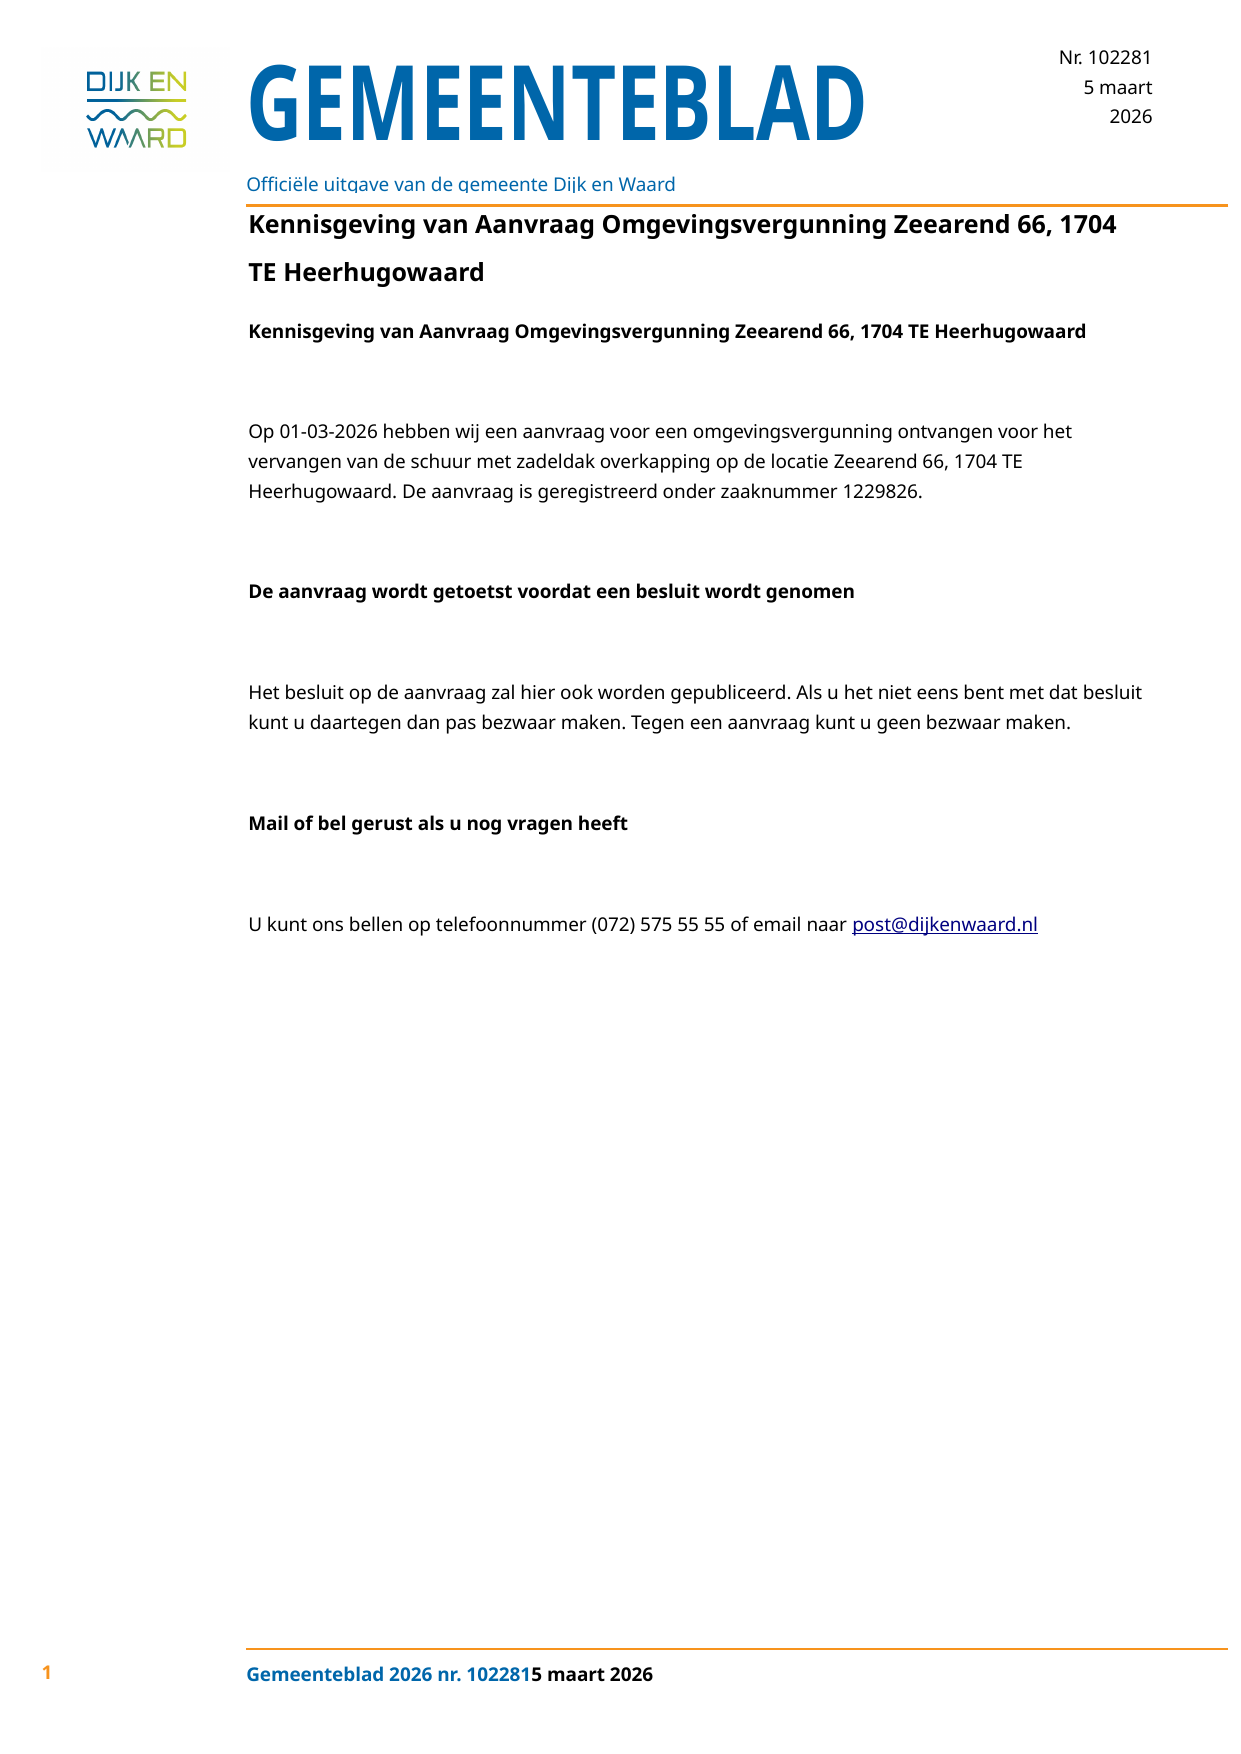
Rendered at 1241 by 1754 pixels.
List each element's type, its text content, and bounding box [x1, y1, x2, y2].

text Kennisgeving van Aanvraag Omgevingsvergunning Zeearend 66, 1704 TE Heerhugowaard [248, 207, 1152, 288]
picture [41, 47, 231, 172]
text Het besluit op de aanvraag zal hier ook worden gepubliceerd. Als u het niet eens bent met dat besluit kunt u daartegen dan pas bezwaar maken. Tegen een aanvraag kunt u geen bezwaar maken. [248, 679, 1152, 735]
text U kunt ons bellen op telefoonnummer (072) 575 55 55 of email naar post@dijkenwaard.nl [248, 911, 1152, 937]
text De aanvraag wordt getoetst voordat een besluit wordt genomen [248, 579, 1152, 604]
text Op 01-03-2026 hebben wij een aanvraag voor een omgevingsvergunning ontvangen voor het vervangen van de schuur met zadeldak overkapping op de locatie Zeearend 66, 1704 TE Heerhugowaard. De aanvraag is geregistreerd onder zaaknummer 1229826. [248, 419, 1152, 504]
text Mail of bel gerust als u nog vragen heeft [248, 810, 1152, 836]
text Kennisgeving van Aanvraag Omgevingsvergunning Zeearend 66, 1704 TE Heerhugowaard [248, 318, 1152, 344]
